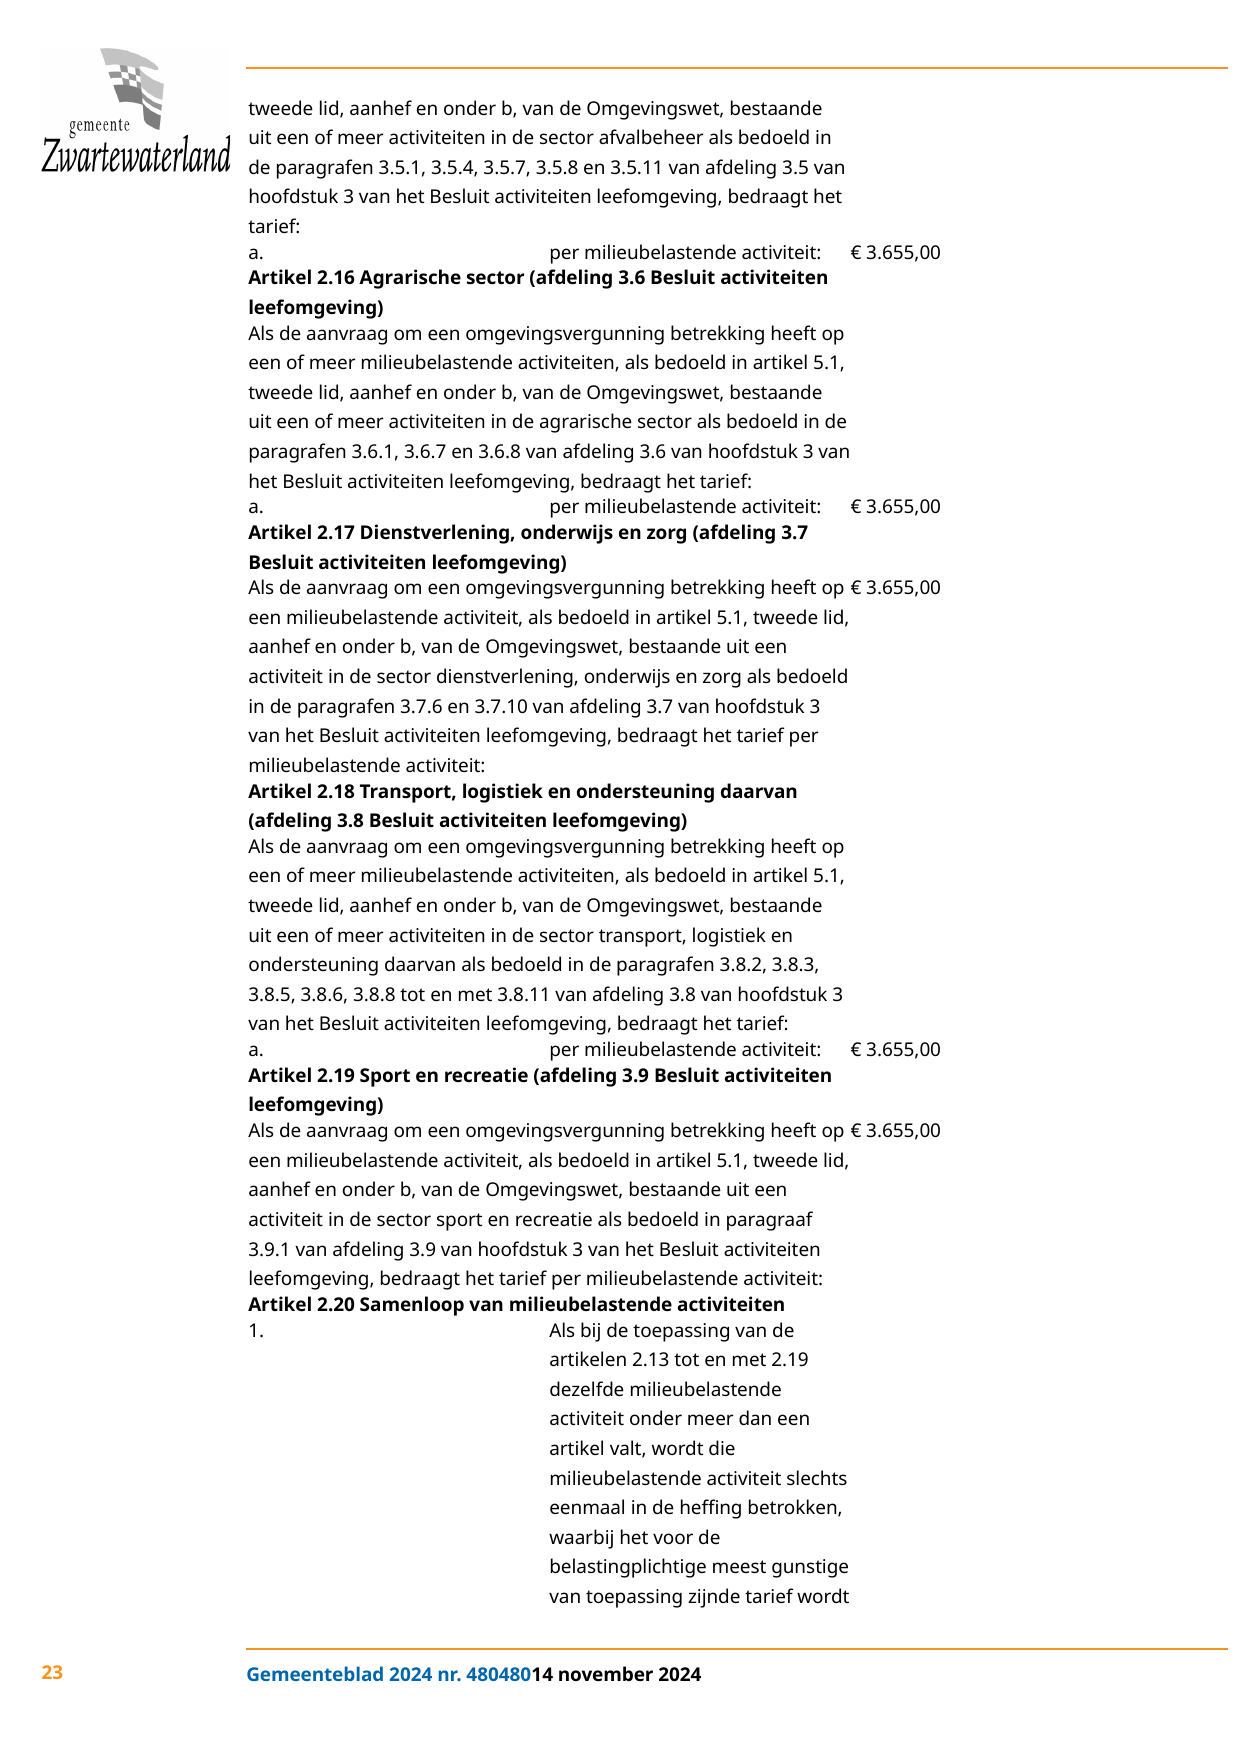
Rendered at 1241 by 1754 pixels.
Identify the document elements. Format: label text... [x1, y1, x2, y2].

table_cell a. [248, 494, 549, 519]
table_cell Als de aanvraag om een omgevingsvergunning betrekking heeft op een of meer milieubelastende activiteiten, als bedoeld in artikel 5.1, tweede lid, aanhef en onder b, van de Omgevingswet, bestaande uit een of meer activiteiten in de sector transport, logistiek en ondersteuning daarvan als bedoeld in de paragrafen 3.8.2, 3.8.3, 3.8.5, 3.8.6, 3.8.8 tot en met 3.8.11 van afdeling 3.8 van hoofdstuk 3 van het Besluit activiteiten leefomgeving, bedraagt het tarief: [248, 833, 850, 1036]
table_cell [850, 1317, 1152, 1609]
table_cell Artikel 2.19 Sport en recreatie (afdeling 3.9 Besluit activiteiten leefomgeving) [248, 1062, 850, 1117]
table_cell [850, 1062, 1152, 1117]
table_cell Als de aanvraag om een omgevingsvergunning betrekking heeft op een milieubelastende activiteit, als bedoeld in artikel 5.1, tweede lid, aanhef en onder b, van de Omgevingswet, bestaande uit een activiteit in de sector dienstverlening, onderwijs en zorg als bedoeld in de paragrafen 3.7.6 en 3.7.10 van afdeling 3.7 van hoofdstuk 3 van het Besluit activiteiten leefomgeving, bedraagt het tarief per milieubelastende activiteit: [248, 575, 850, 778]
table_cell € 3.655,00 [850, 239, 1152, 264]
table_cell per milieubelastende activiteit: [549, 239, 850, 264]
table_cell Artikel 2.16 Agrarische sector (afdeling 3.6 Besluit activiteiten leefomgeving) [248, 265, 850, 320]
table_cell [850, 519, 1152, 574]
table_cell Artikel 2.17 Dienstverlening, onderwijs en zorg (afdeling 3.7 Besluit activiteiten leefomgeving) [248, 519, 850, 574]
picture [41, 47, 231, 172]
table_cell Als bij de toepassing van de artikelen 2.13 tot en met 2.19 dezelfde milieubelastende activiteit onder meer dan een artikel valt, wordt die milieubelastende activiteit slechts eenmaal in de heffing betrokken, waarbij het voor de belastingplichtige meest gunstige van toepassing zijnde tarief wordt [549, 1317, 850, 1609]
table_cell a. [248, 1036, 549, 1062]
table_cell [850, 833, 1152, 1036]
table_cell per milieubelastende activiteit: [549, 494, 850, 519]
table_cell a. [248, 239, 549, 264]
table_cell [850, 1291, 1152, 1317]
table_cell € 3.655,00 [850, 494, 1152, 519]
table_cell € 3.655,00 [850, 1118, 1152, 1291]
table_cell [850, 95, 1152, 239]
table_cell € 3.655,00 [850, 575, 1152, 778]
table_cell Als de aanvraag om een omgevingsvergunning betrekking heeft op een milieubelastende activiteit, als bedoeld in artikel 5.1, tweede lid, aanhef en onder b, van de Omgevingswet, bestaande uit een activiteit in de sector sport en recreatie als bedoeld in paragraaf 3.9.1 van afdeling 3.9 van hoofdstuk 3 van het Besluit activiteiten leefomgeving, bedraagt het tarief per milieubelastende activiteit: [248, 1118, 850, 1291]
table_cell Als de aanvraag om een omgevingsvergunning betrekking heeft op een of meer milieubelastende activiteiten, als bedoeld in artikel 5.1, tweede lid, aanhef en onder b, van de Omgevingswet, bestaande uit een of meer activiteiten in de agrarische sector als bedoeld in de paragrafen 3.6.1, 3.6.7 en 3.6.8 van afdeling 3.6 van hoofdstuk 3 van het Besluit activiteiten leefomgeving, bedraagt het tarief: [248, 320, 850, 493]
table_cell per milieubelastende activiteit: [549, 1036, 850, 1062]
table_cell Artikel 2.20 Samenloop van milieubelastende activiteiten [248, 1291, 850, 1317]
table_cell € 3.655,00 [850, 1036, 1152, 1062]
table_cell [850, 265, 1152, 320]
table_cell Artikel 2.18 Transport, logistiek en ondersteuning daarvan (afdeling 3.8 Besluit activiteiten leefomgeving) [248, 778, 850, 833]
table_cell tweede lid, aanhef en onder b, van de Omgevingswet, bestaande uit een of meer activiteiten in de sector afvalbeheer als bedoeld in de paragrafen 3.5.1, 3.5.4, 3.5.7, 3.5.8 en 3.5.11 van afdeling 3.5 van hoofdstuk 3 van het Besluit activiteiten leefomgeving, bedraagt het tarief: [248, 95, 850, 239]
table_cell [850, 778, 1152, 833]
table_cell [850, 320, 1152, 493]
table_cell 1. [248, 1317, 549, 1609]
